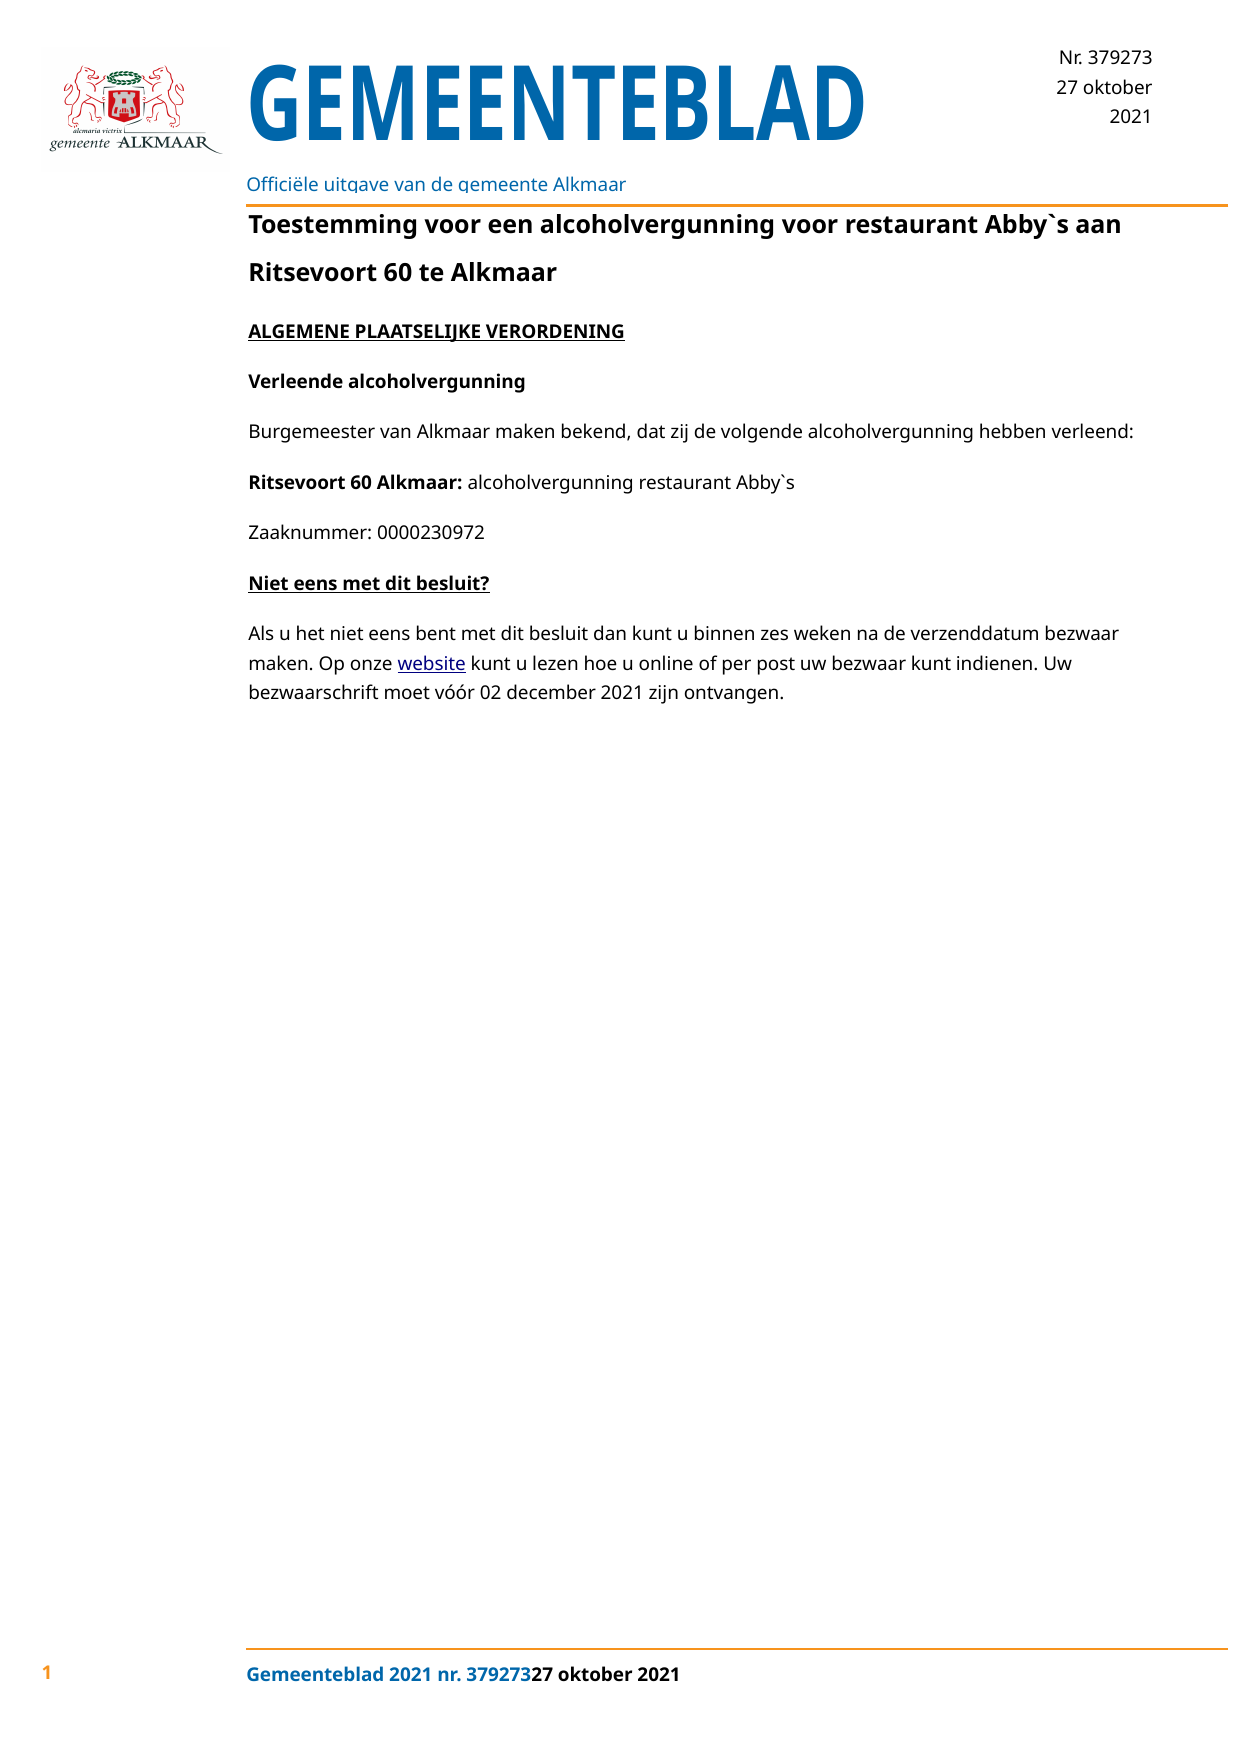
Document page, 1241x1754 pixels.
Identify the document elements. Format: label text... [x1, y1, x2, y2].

text Toestemming voor een alcoholvergunning voor restaurant Abby`s aan Ritsevoort 60 te Alkmaar [248, 207, 1152, 288]
text Niet eens met dit besluit? [248, 570, 1152, 596]
text Als u het niet eens bent met dit besluit dan kunt u binnen zes weken na de verzenddatum bezwaar maken. Op onze website kunt u lezen hoe u online of per post uw bezwaar kunt indienen. Uw bezwaarschrift moet vóór 02 december 2021 zijn ontvangen. [248, 620, 1152, 705]
text Verleende alcoholvergunning [248, 368, 1152, 394]
text Burgemeester van Alkmaar maken bekend, dat zij de volgende alcoholvergunning hebben verleend: [248, 419, 1152, 444]
text Ritsevoort 60 Alkmaar: alcoholvergunning restaurant Abby`s [248, 469, 1152, 495]
text ALGEMENE PLAATSELIJKE VERORDENING [248, 318, 1152, 344]
picture [41, 47, 231, 172]
text Zaaknummer: 0000230972 [248, 519, 1152, 545]
